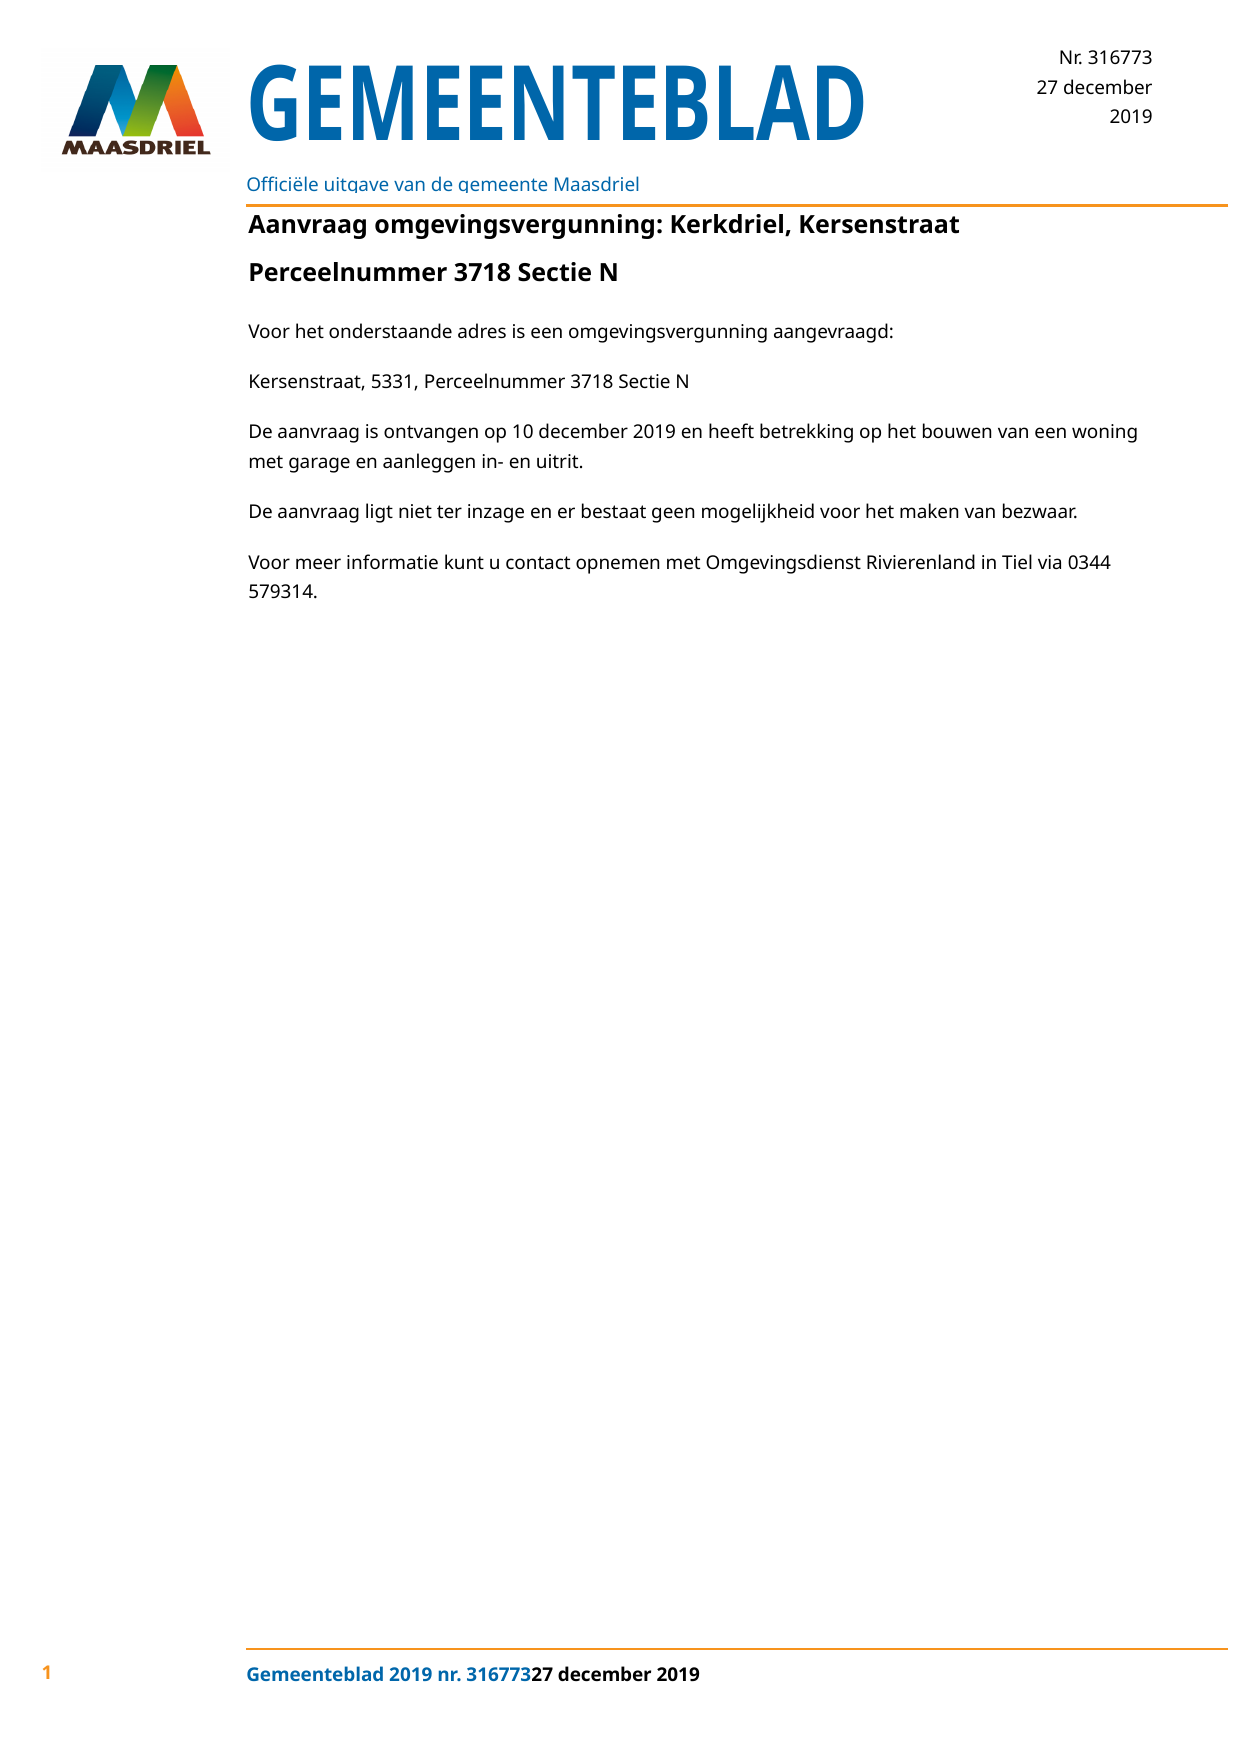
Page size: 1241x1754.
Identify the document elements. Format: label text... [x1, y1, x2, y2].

text Voor meer informatie kunt u contact opnemen met Omgevingsdienst Rivierenland in Tiel via 0344 579314. [248, 549, 1152, 604]
text Aanvraag omgevingsvergunning: Kerkdriel, Kersenstraat Perceelnummer 3718 Sectie N [248, 207, 1152, 288]
text De aanvraag is ontvangen op 10 december 2019 en heeft betrekking op het bouwen van een woning met garage en aanleggen in- en uitrit. [248, 419, 1152, 474]
picture [41, 47, 231, 172]
text De aanvraag ligt niet ter inzage en er bestaat geen mogelijkheid voor het maken van bezwaar. [248, 499, 1152, 524]
text Kersenstraat, 5331, Perceelnummer 3718 Sectie N [248, 368, 1152, 394]
text Voor het onderstaande adres is een omgevingsvergunning aangevraagd: [248, 318, 1152, 344]
